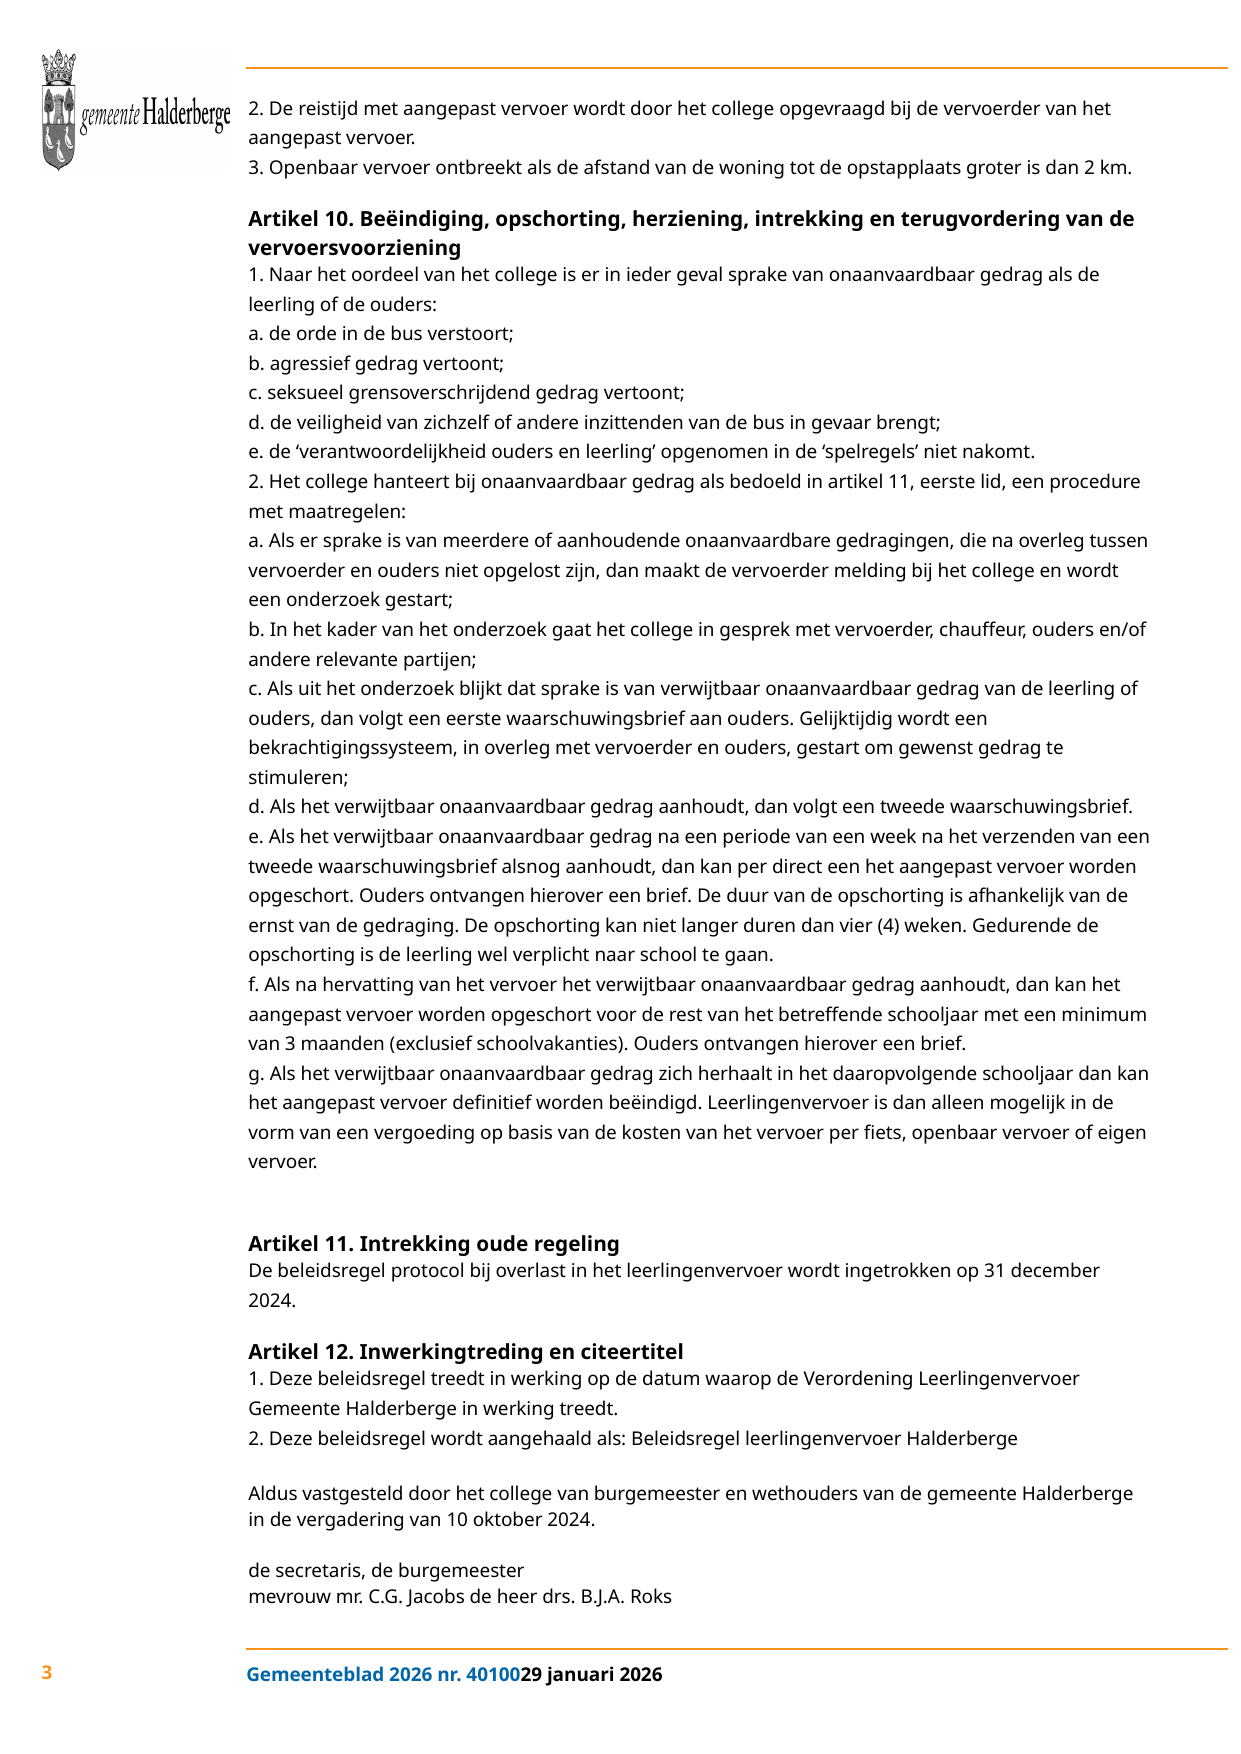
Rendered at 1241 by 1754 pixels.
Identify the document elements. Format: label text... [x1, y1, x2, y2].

text mevrouw mr. C.G. Jacobs de heer drs. B.J.A. Roks [248, 1583, 1152, 1609]
text 2. De reistijd met aangepast vervoer wordt door het college opgevraagd bij de vervoerder van het aangepast vervoer. [248, 95, 1152, 150]
text d. Als het verwijtbaar onaanvaardbaar gedrag aanhoudt, dan volgt een tweede waarschuwingsbrief. [248, 794, 1152, 819]
text f. Als na hervatting van het vervoer het verwijtbaar onaanvaardbaar gedrag aanhoudt, dan kan het aangepast vervoer worden opgeschort voor de rest van het betreffende schooljaar met een minimum van 3 maanden (exclusief schoolvakanties). Ouders ontvangen hierover een brief. [248, 971, 1152, 1056]
text 3. Openbaar vervoer ontbreekt als de afstand van de woning tot de opstapplaats groter is dan 2 km. [248, 154, 1152, 180]
picture [41, 47, 231, 172]
text a. Als er sprake is van meerdere of aanhoudende onaanvaardbare gedragingen, die na overleg tussen vervoerder en ouders niet opgelost zijn, dan maakt de vervoerder melding bij het college en wordt een onderzoek gestart; [248, 527, 1152, 612]
text 2. Deze beleidsregel wordt aangehaald als: Beleidsregel leerlingenvervoer Halderberge [248, 1425, 1152, 1451]
text a. de orde in de bus verstoort; [248, 320, 1152, 346]
text c. Als uit het onderzoek blijkt dat sprake is van verwijtbaar onaanvaardbaar gedrag van de leerling of ouders, dan volgt een eerste waarschuwingsbrief aan ouders. Gelijktijdig wordt een bekrachtigingssysteem, in overleg met vervoerder en ouders, gestart om gewenst gedrag te stimuleren; [248, 675, 1152, 790]
text b. In het kader van het onderzoek gaat het college in gesprek met vervoerder, chauffeur, ouders en/of andere relevante partijen; [248, 616, 1152, 672]
text g. Als het verwijtbaar onaanvaardbaar gedrag zich herhaalt in het daaropvolgende schooljaar dan kan het aangepast vervoer definitief worden beëindigd. Leerlingenvervoer is dan alleen mogelijk in de vorm van een vergoeding op basis van de kosten van het vervoer per fiets, openbaar vervoer of eigen vervoer. [248, 1060, 1152, 1174]
text b. agressief gedrag vertoont; [248, 350, 1152, 376]
text d. de veiligheid van zichzelf of andere inzittenden van de bus in gevaar brengt; [248, 409, 1152, 435]
text 1. Naar het oordeel van het college is er in ieder geval sprake van onaanvaardbaar gedrag als de leerling of de ouders: [248, 261, 1152, 317]
text Aldus vastgesteld door het college van burgemeester en wethouders van de gemeente Halderberge in de vergadering van 10 oktober 2024. [248, 1480, 1152, 1532]
text 1. Deze beleidsregel treedt in werking op de datum waarop de Verordening Leerlingenvervoer Gemeente Halderberge in werking treedt. [248, 1366, 1152, 1421]
text Artikel 12. Inwerkingtreding en citeertitel [248, 1337, 1152, 1366]
text 2. Het college hanteert bij onaanvaardbaar gedrag als bedoeld in artikel 11, eerste lid, een procedure met maatregelen: [248, 468, 1152, 524]
text De beleidsregel protocol bij overlast in het leerlingenvervoer wordt ingetrokken op 31 december 2024. [248, 1257, 1152, 1312]
text de secretaris, de burgemeester [248, 1557, 1152, 1583]
text e. Als het verwijtbaar onaanvaardbaar gedrag na een periode van een week na het verzenden van een tweede waarschuwingsbrief alsnog aanhoudt, dan kan per direct een het aangepast vervoer worden opgeschort. Ouders ontvangen hierover een brief. De duur van de opschorting is afhankelijk van de ernst van de gedraging. De opschorting kan niet langer duren dan vier (4) weken. Gedurende de opschorting is de leerling wel verplicht naar school te gaan. [248, 823, 1152, 967]
text c. seksueel grensoverschrijdend gedrag vertoont; [248, 379, 1152, 405]
text e. de ‘verantwoordelijkheid ouders en leerling’ opgenomen in de ‘spelregels’ niet nakomt. [248, 439, 1152, 464]
text Artikel 11. Intrekking oude regeling [248, 1229, 1152, 1257]
text Artikel 10. Beëindiging, opschorting, herziening, intrekking en terugvordering van de vervoersvoorziening [248, 204, 1152, 261]
